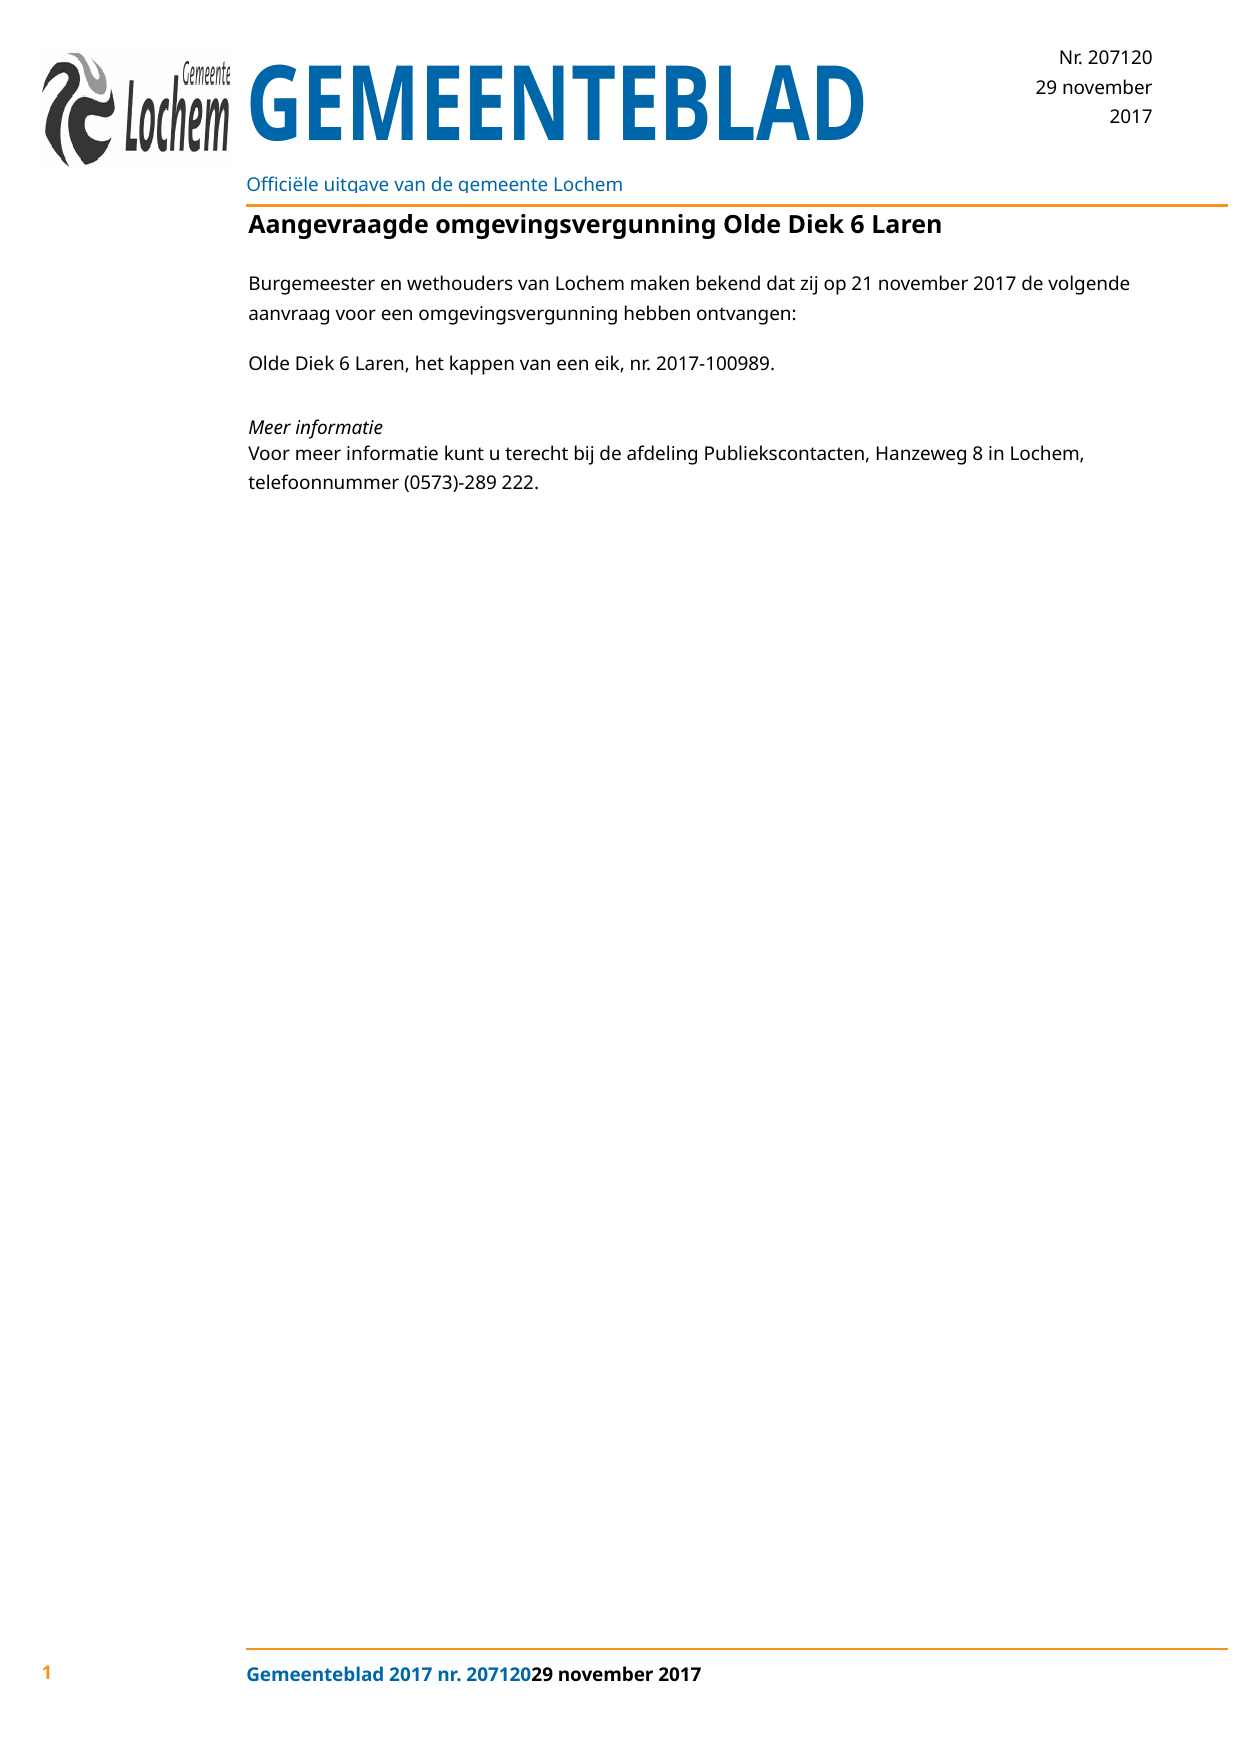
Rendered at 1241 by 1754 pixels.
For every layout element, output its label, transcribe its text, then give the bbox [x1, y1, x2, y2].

text Meer informatie [248, 414, 1152, 440]
text Voor meer informatie kunt u terecht bij de afdeling Publiekscontacten, Hanzeweg 8 in Lochem, telefoonnummer (0573)-289 222. [248, 440, 1152, 495]
text Burgemeester en wethouders van Lochem maken bekend dat zij op 21 november 2017 de volgende aanvraag voor een omgevingsvergunning hebben ontvangen: [248, 270, 1152, 326]
picture [41, 47, 231, 172]
text Aangevraagde omgevingsvergunning Olde Diek 6 Laren [248, 207, 1152, 241]
text Olde Diek 6 Laren, het kappen van een eik, nr. 2017-100989. [248, 350, 1152, 376]
